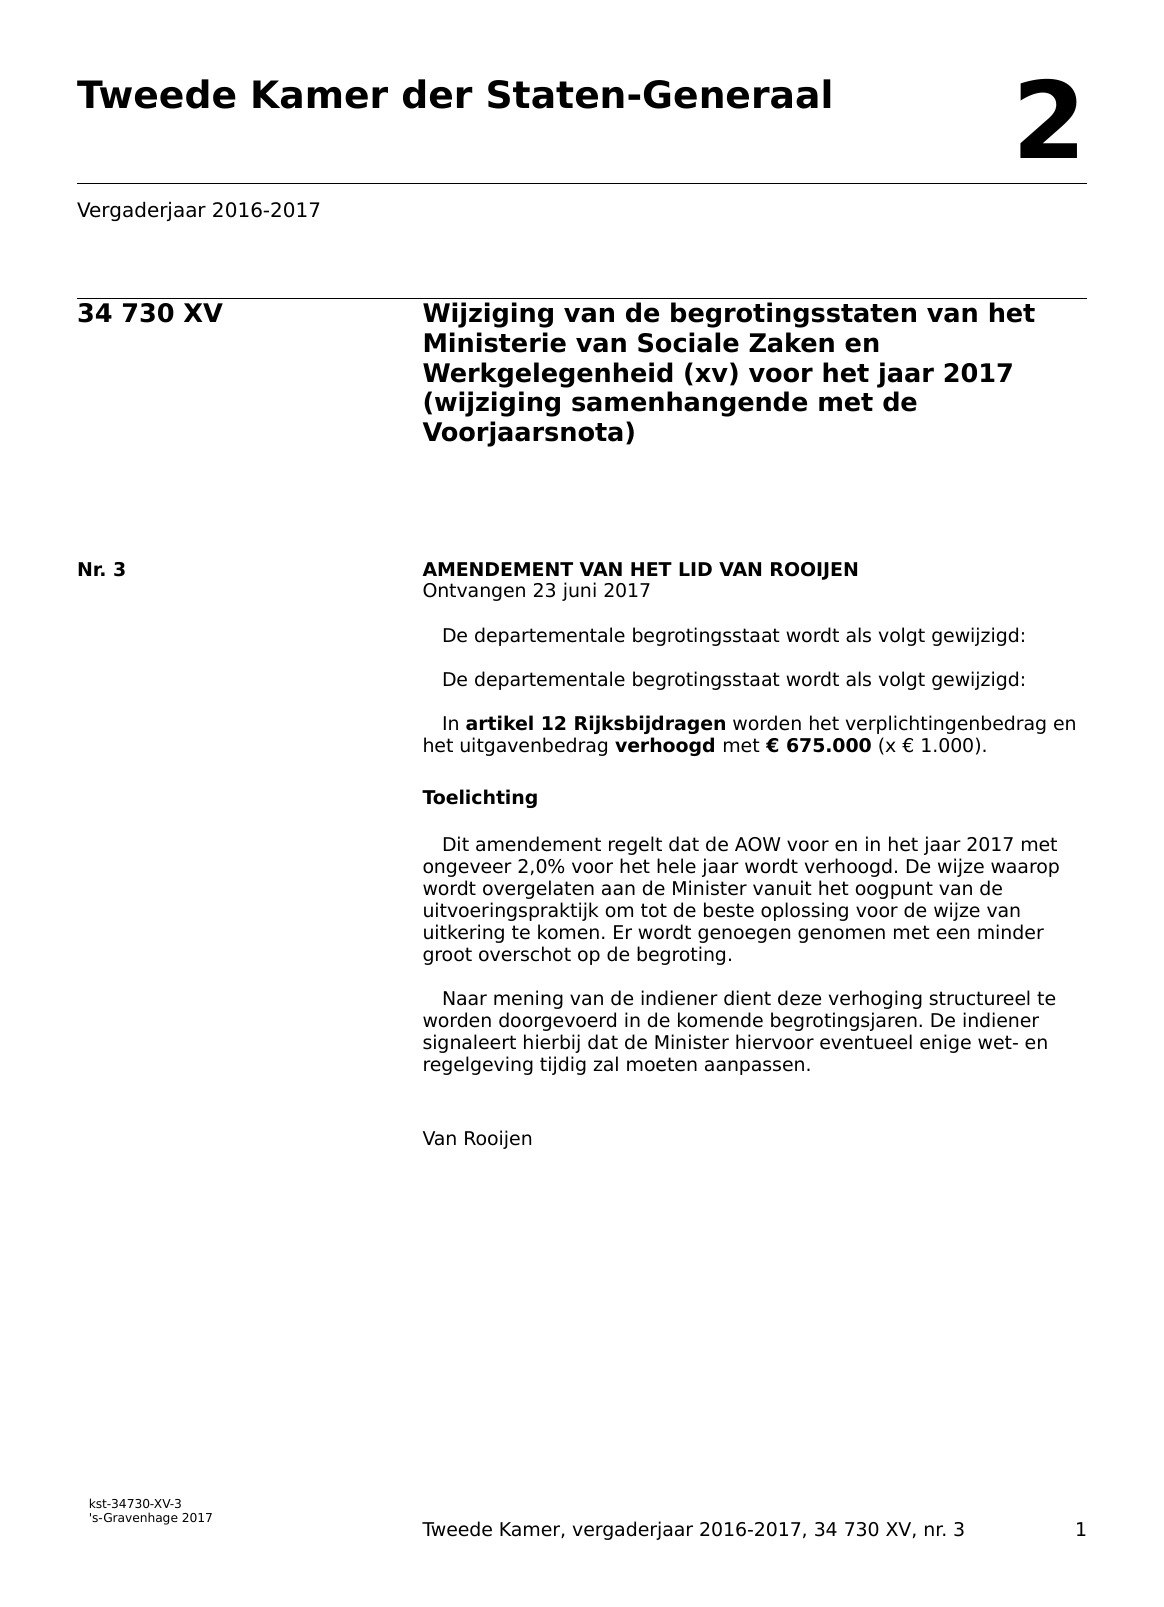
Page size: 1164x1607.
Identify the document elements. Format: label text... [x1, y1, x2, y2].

text Naar mening van de indiener dient deze verhoging structureel te worden doorgevoerd in de komende begrotingsjaren. De indiener signaleert hierbij dat de Minister hiervoor eventueel enige wet- en regelgeving tijdig zal moeten aanpassen. [422, 988, 1087, 1076]
text In artikel 12 Rijksbijdragen worden het verplichtingenbedrag en het uitgavenbedrag verhoogd met € 675.000 (x € 1.000). [422, 713, 1087, 757]
text Van Rooijen [422, 1106, 1087, 1150]
text Dit amendement regelt dat de AOW voor en in het jaar 2017 met ongeveer 2,0% voor het hele jaar wordt verhoogd. De wijze waarop wordt overgelaten aan de Minister vanuit het oogpunt van de uitvoeringspraktijk om tot de beste oplossing voor de wijze van uitkering te komen. Er wordt genoegen genomen met een minder groot overschot op de begroting. [422, 834, 1087, 966]
text De departementale begrotingsstaat wordt als volgt gewijzigd: [422, 669, 1087, 691]
table_header 2 [886, 59, 1087, 183]
table_cell Vergaderjaar 2016-2017 [77, 184, 1087, 298]
table_header Tweede Kamer der Staten-Generaal [77, 59, 886, 183]
text 's-Gravenhage 2017 [88, 1511, 323, 1525]
subtitle 34 730 XV Wijziging van de begrotingsstaten van het Ministerie van Sociale Zaken en Werkgelegenheid (xv) voor het jaar 2017 (wijziging samenhangende met de Voorjaarsnota) [77, 299, 1087, 447]
subtitle Toelichting [422, 787, 1087, 809]
text Ontvangen 23 juni 2017 [422, 580, 1087, 602]
text kst-34730-XV-3 [88, 1497, 323, 1511]
subtitle Nr. 3 AMENDEMENT VAN HET LID VAN ROOIJEN [77, 558, 1087, 580]
text De departementale begrotingsstaat wordt als volgt gewijzigd: [422, 624, 1087, 647]
